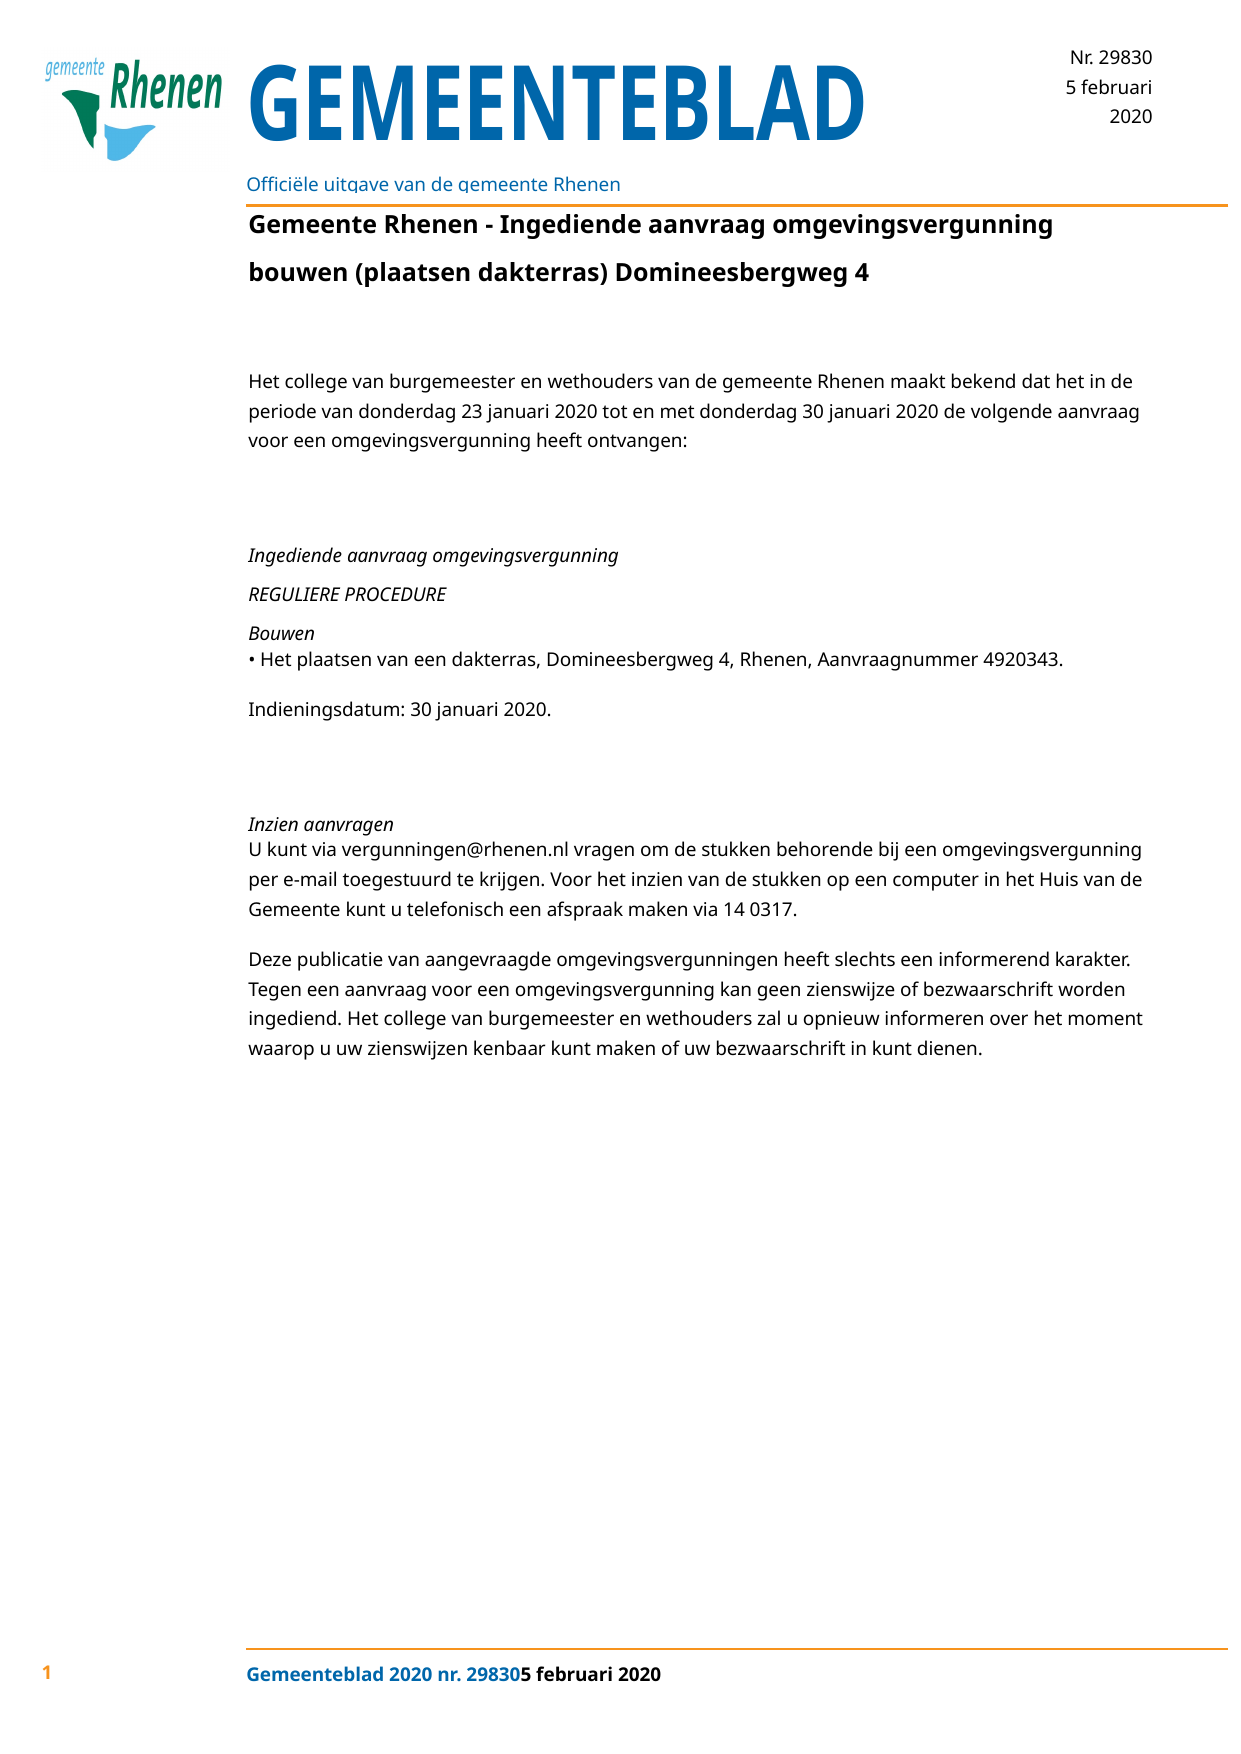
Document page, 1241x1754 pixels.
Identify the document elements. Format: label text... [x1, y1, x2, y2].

text Bouwen [248, 620, 1152, 646]
text Deze publicatie van aangevraagde omgevingsvergunningen heeft slechts een informerend karakter. Tegen een aanvraag voor een omgevingsvergunning kan geen zienswijze of bezwaarschrift worden ingediend. Het college van burgemeester en wethouders zal u opnieuw informeren over het moment waarop u uw zienswijzen kenbaar kunt maken of uw bezwaarschrift in kunt dienen. [248, 946, 1152, 1061]
text Inzien aanvragen [248, 811, 1152, 837]
picture [41, 47, 231, 172]
text • Het plaatsen van een dakterras, Domineesbergweg 4, Rhenen, Aanvraagnummer 4920343. [248, 646, 1152, 672]
text REGULIERE PROCEDURE [248, 581, 1152, 607]
text Gemeente Rhenen - Ingediende aanvraag omgevingsvergunning bouwen (plaatsen dakterras) Domineesbergweg 4 [248, 207, 1152, 288]
text Het college van burgemeester en wethouders van de gemeente Rhenen maakt bekend dat het in de periode van donderdag 23 januari 2020 tot en met donderdag 30 januari 2020 de volgende aanvraag voor een omgevingsvergunning heeft ontvangen: [248, 368, 1152, 453]
text U kunt via vergunningen@rhenen.nl vragen om de stukken behorende bij een omgevingsvergunning per e-mail toegestuurd te krijgen. Voor het inzien van de stukken op een computer in het Huis van de Gemeente kunt u telefonisch een afspraak maken via 14 0317. [248, 837, 1152, 922]
text Indieningsdatum: 30 januari 2020. [248, 697, 1152, 722]
text Ingediende aanvraag omgevingsvergunning [248, 542, 1152, 568]
